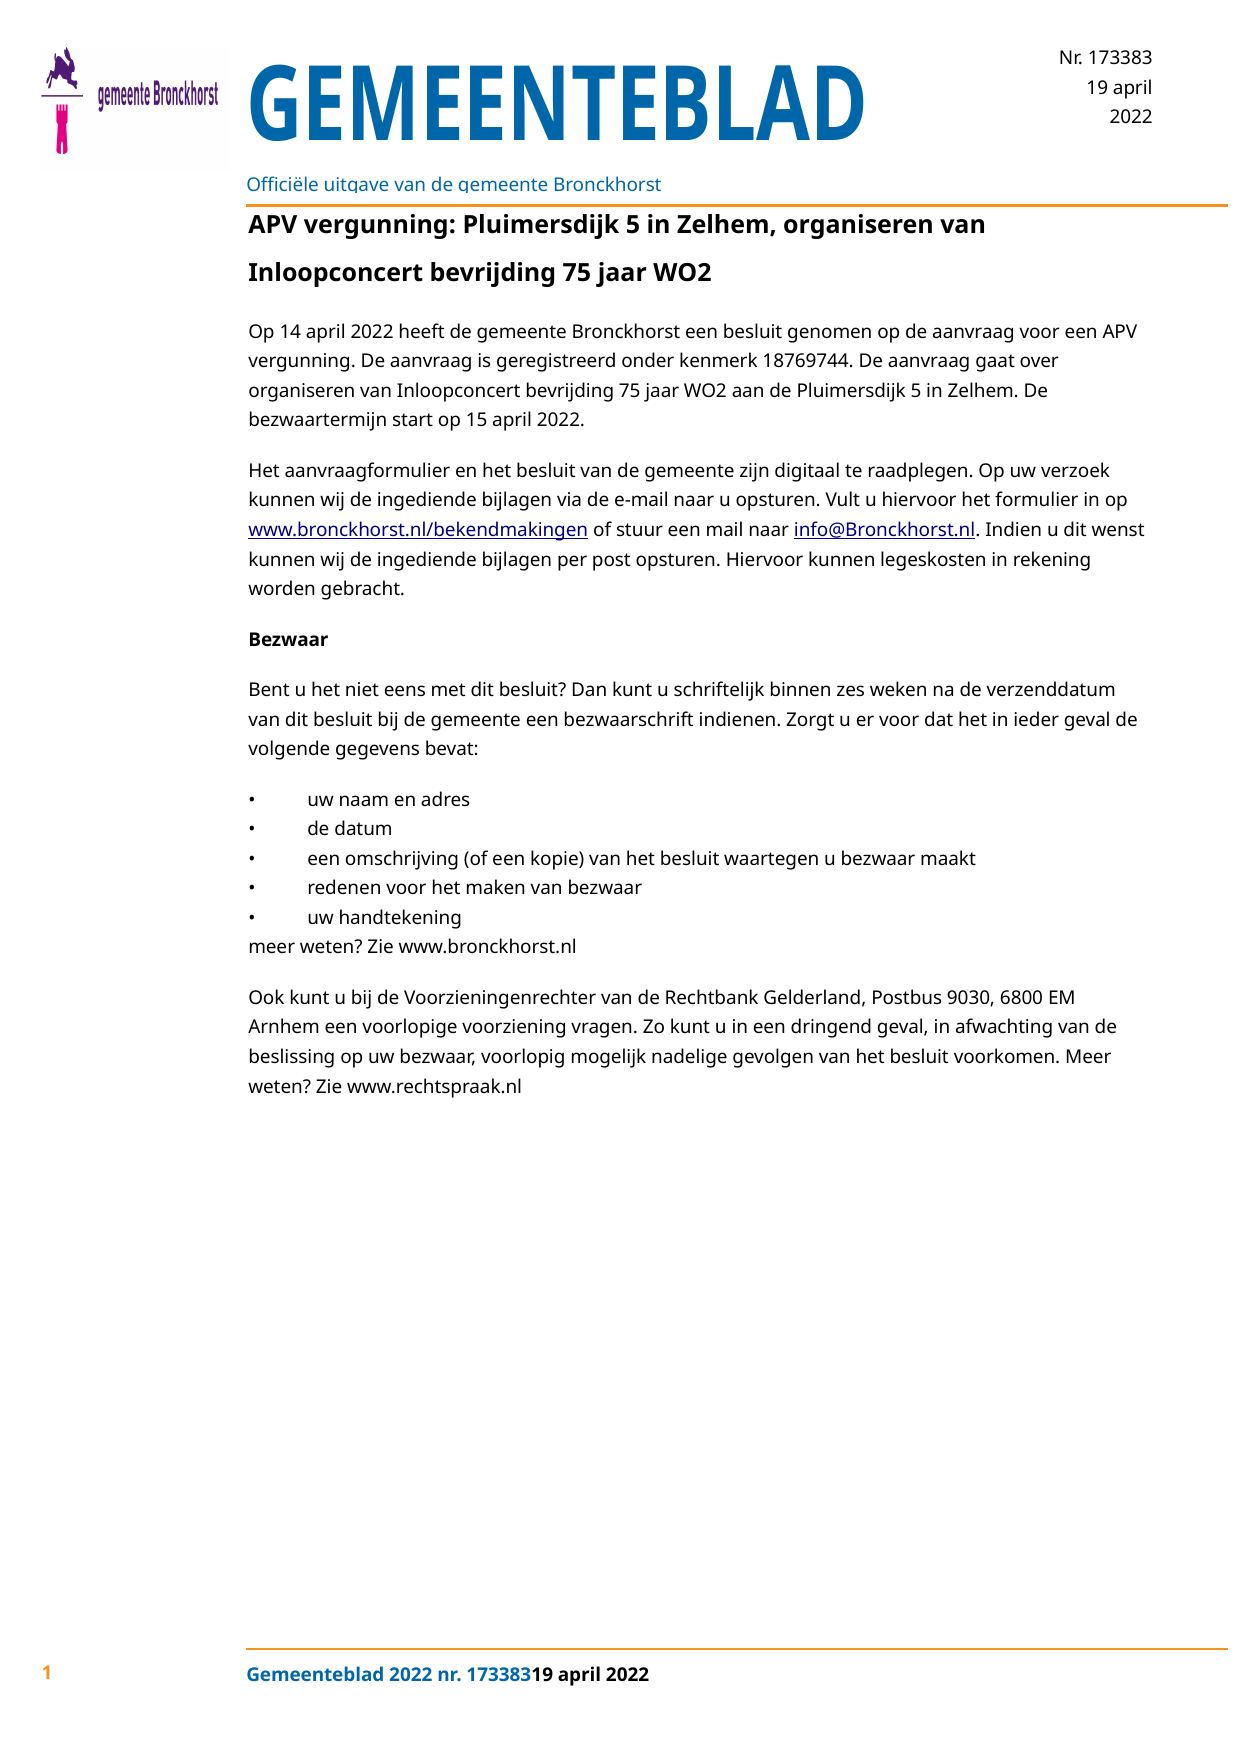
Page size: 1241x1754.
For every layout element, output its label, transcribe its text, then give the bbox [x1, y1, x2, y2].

text Ook kunt u bij de Voorzieningenrechter van de Rechtbank Gelderland, Postbus 9030, 6800 EM Arnhem een voorlopige voorziening vragen. Zo kunt u in een dringend geval, in afwachting van de beslissing op uw bezwaar, voorlopig mogelijk nadelige gevolgen van het besluit voorkomen. Meer weten? Zie www.rechtspraak.nl [248, 984, 1152, 1099]
list de datum [248, 815, 1152, 841]
list een omschrijving (of een kopie) van het besluit waartegen u bezwaar maakt [248, 845, 1152, 871]
list uw naam en adres [248, 786, 1152, 812]
text Op 14 april 2022 heeft de gemeente Bronckhorst een besluit genomen op de aanvraag voor een APV vergunning. De aanvraag is geregistreerd onder kenmerk 18769744. De aanvraag gaat over organiseren van Inloopconcert bevrijding 75 jaar WO2 aan de Pluimersdijk 5 in Zelhem. De bezwaartermijn start op 15 april 2022. [248, 318, 1152, 432]
list uw handtekening [248, 904, 1152, 930]
text Bezwaar [248, 626, 1152, 652]
list redenen voor het maken van bezwaar [248, 874, 1152, 900]
text Bent u het niet eens met dit besluit? Dan kunt u schriftelijk binnen zes weken na de verzenddatum van dit besluit bij de gemeente een bezwaarschrift indienen. Zorgt u er voor dat het in ieder geval de volgende gegevens bevat: [248, 676, 1152, 761]
text Het aanvraagformulier en het besluit van de gemeente zijn digitaal te raadplegen. Op uw verzoek kunnen wij de ingediende bijlagen via de e-mail naar u opsturen. Vult u hiervoor het formulier in op www.bronckhorst.nl/bekendmakingen of stuur een mail naar info@Bronckhorst.nl. Indien u dit wenst kunnen wij de ingediende bijlagen per post opsturen. Hiervoor kunnen legeskosten in rekening worden gebracht. [248, 457, 1152, 601]
text meer weten? Zie www.bronckhorst.nl [248, 934, 1152, 959]
picture [41, 47, 231, 172]
text APV vergunning: Pluimersdijk 5 in Zelhem, organiseren van Inloopconcert bevrijding 75 jaar WO2 [248, 207, 1152, 288]
